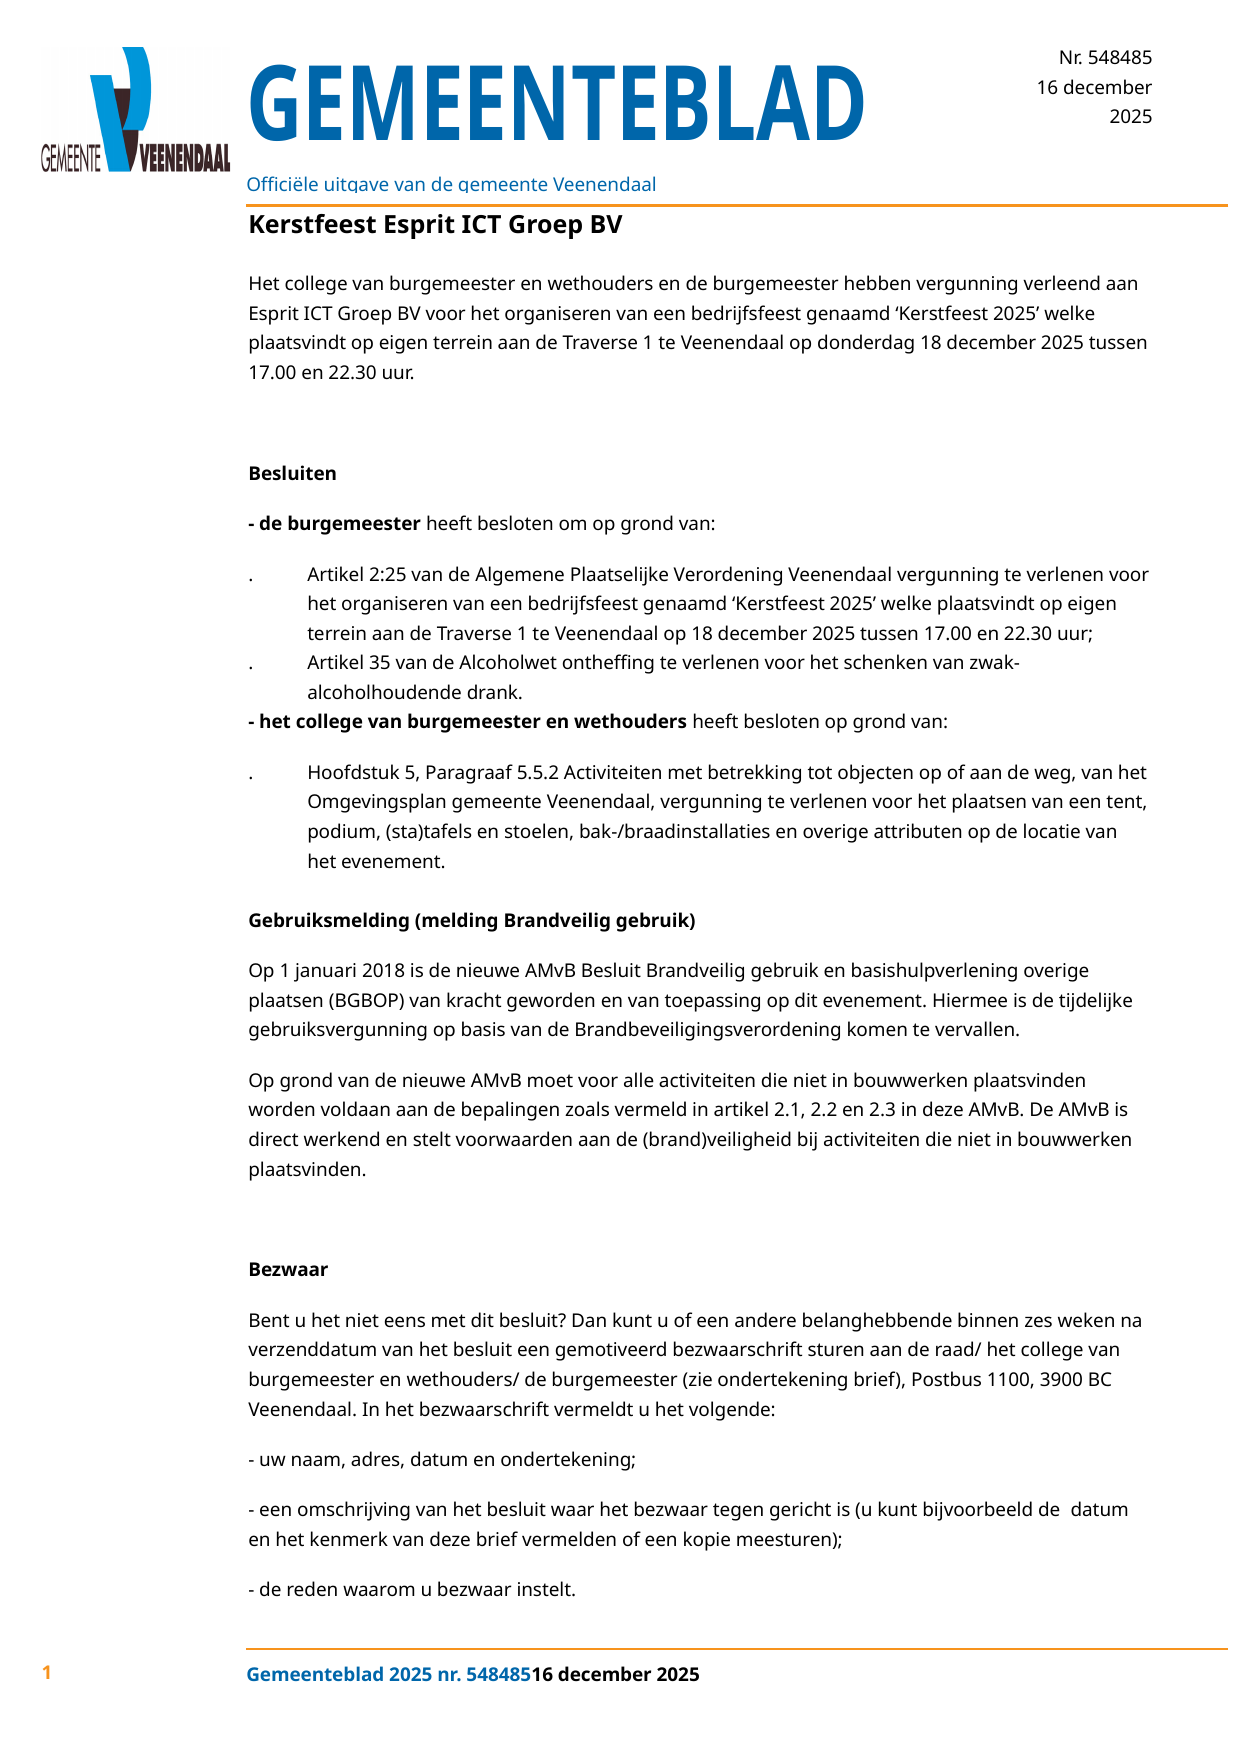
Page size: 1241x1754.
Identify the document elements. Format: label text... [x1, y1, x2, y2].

text Bezwaar [248, 1257, 1152, 1282]
text - de burgemeester heeft besloten om op grond van: [248, 510, 1152, 536]
text Op grond van de nieuwe AMvB moet voor alle activiteiten die niet in bouwwerken plaatsvinden worden voldaan aan de bepalingen zoals vermeld in artikel 2.1, 2.2 en 2.3 in deze AMvB. De AMvB is direct werkend en stelt voorwaarden aan de (brand)veiligheid bij activiteiten die niet in bouwwerken plaatsvinden. [248, 1067, 1152, 1181]
list Artikel 2:25 van de Algemene Plaatselijke Verordening Veenendaal vergunning te verlenen voor het organiseren van een bedrijfsfeest genaamd ‘Kerstfeest 2025’ welke plaatsvindt op eigen terrein aan de Traverse 1 te Veenendaal op 18 december 2025 tussen 17.00 en 22.30 uur; [248, 561, 1152, 646]
list Artikel 35 van de Alcoholwet ontheffing te verlenen voor het schenken van zwak- alcoholhoudende drank. [248, 649, 1152, 705]
list Hoofdstuk 5, Paragraaf 5.5.2 Activiteiten met betrekking tot objecten op of aan de weg, van het Omgevingsplan gemeente Veenendaal, vergunning te verlenen voor het plaatsen van een tent, podium, (sta)tafels en stoelen, bak-/braadinstallaties en overige attributen op de locatie van het evenement. [248, 759, 1152, 873]
picture [123, 47, 231, 172]
text Bent u het niet eens met dit besluit? Dan kunt u of een andere belanghebbende binnen zes weken na verzenddatum van het besluit een gemotiveerd bezwaarschrift sturen aan de raad/ het college van burgemeester en wethouders/ de burgemeester (zie ondertekening brief), Postbus 1100, 3900 BC Veenendaal. In het bezwaarschrift vermeldt u het volgende: [248, 1307, 1152, 1421]
text Kerstfeest Esprit ICT Groep BV [248, 207, 1152, 241]
text Besluiten [248, 460, 1152, 486]
text - het college van burgemeester en wethouders heeft besloten op grond van: [248, 709, 1152, 734]
text - de reden waarom u bezwaar instelt. [248, 1577, 1152, 1602]
text Op 1 januari 2018 is de nieuwe AMvB Besluit Brandveilig gebruik en basishulpverlening overige plaatsen (BGBOP) van kracht geworden en van toepassing op dit evenement. Hiermee is de tijdelijke gebruiksvergunning op basis van de Brandbeveiligingsverordening komen te vervallen. [248, 957, 1152, 1042]
text - uw naam, adres, datum en ondertekening; [248, 1446, 1152, 1472]
text Het college van burgemeester en wethouders en de burgemeester hebben vergunning verleend aan Esprit ICT Groep BV voor het organiseren van een bedrijfsfeest genaamd ‘Kerstfeest 2025’ welke plaatsvindt op eigen terrein aan de Traverse 1 te Veenendaal op donderdag 18 december 2025 tussen 17.00 en 22.30 uur. [248, 270, 1152, 385]
text Gebruiksmelding (melding Brandveilig gebruik) [248, 907, 1152, 933]
picture [41, 47, 130, 172]
text - een omschrijving van het besluit waar het bezwaar tegen gericht is (u kunt bijvoorbeeld de datum en het kenmerk van deze brief vermelden of een kopie meesturen); [248, 1497, 1152, 1552]
